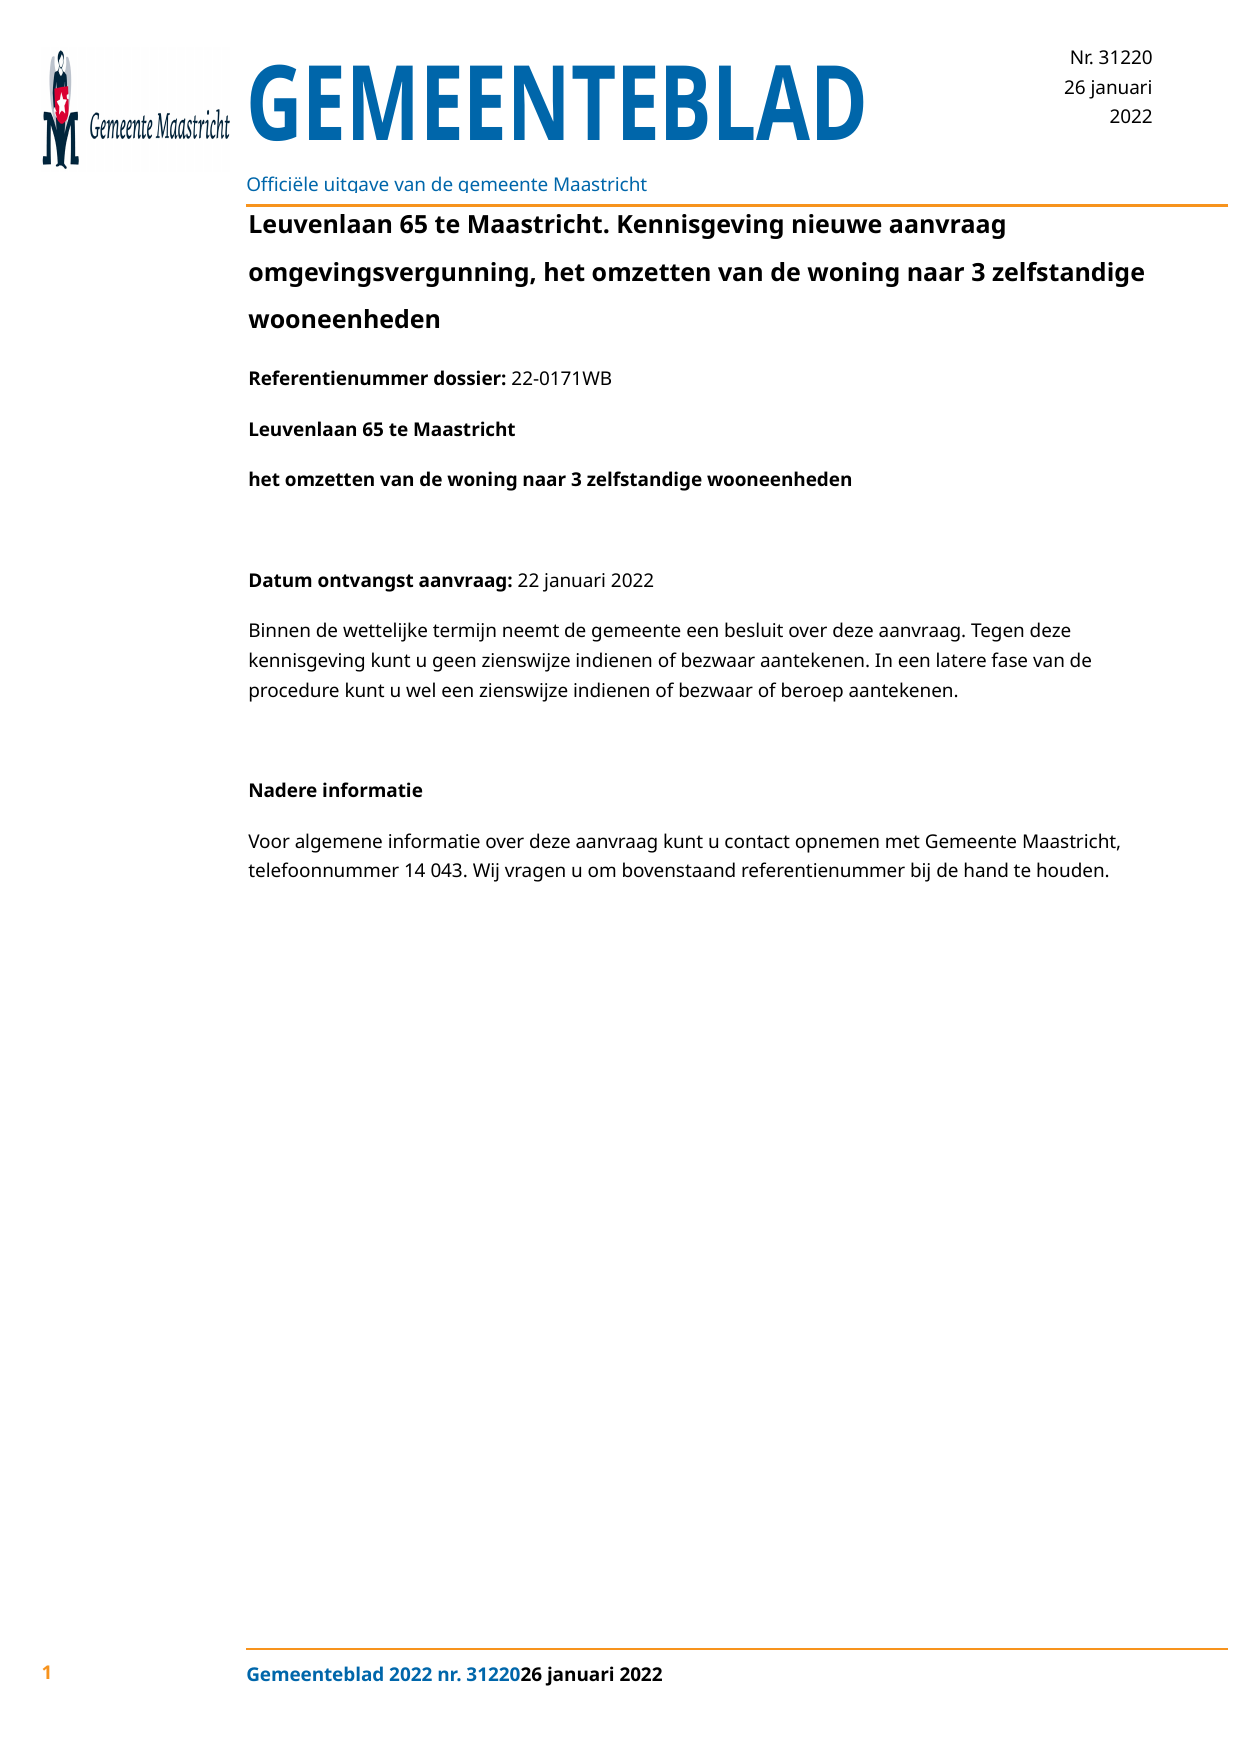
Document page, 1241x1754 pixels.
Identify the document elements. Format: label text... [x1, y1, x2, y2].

text het omzetten van de woning naar 3 zelfstandige wooneenheden [248, 466, 1152, 492]
text Leuvenlaan 65 te Maastricht [248, 416, 1152, 442]
picture [41, 47, 231, 172]
text Voor algemene informatie over deze aanvraag kunt u contact opnemen met Gemeente Maastricht, telefoonnummer 14 043. Wij vragen u om bovenstaand referentienummer bij de hand te houden. [248, 828, 1152, 883]
text Binnen de wettelijke termijn neemt de gemeente een besluit over deze aanvraag. Tegen deze kennisgeving kunt u geen zienswijze indienen of bezwaar aantekenen. In een latere fase van de procedure kunt u wel een zienswijze indienen of bezwaar of beroep aantekenen. [248, 618, 1152, 702]
text Datum ontvangst aanvraag: 22 januari 2022 [248, 567, 1152, 593]
text Nadere informatie [248, 778, 1152, 803]
text Leuvenlaan 65 te Maastricht. Kennisgeving nieuwe aanvraag omgevingsvergunning, het omzetten van de woning naar 3 zelfstandige wooneenheden [248, 207, 1152, 336]
text Referentienummer dossier: 22-0171WB [248, 366, 1152, 391]
